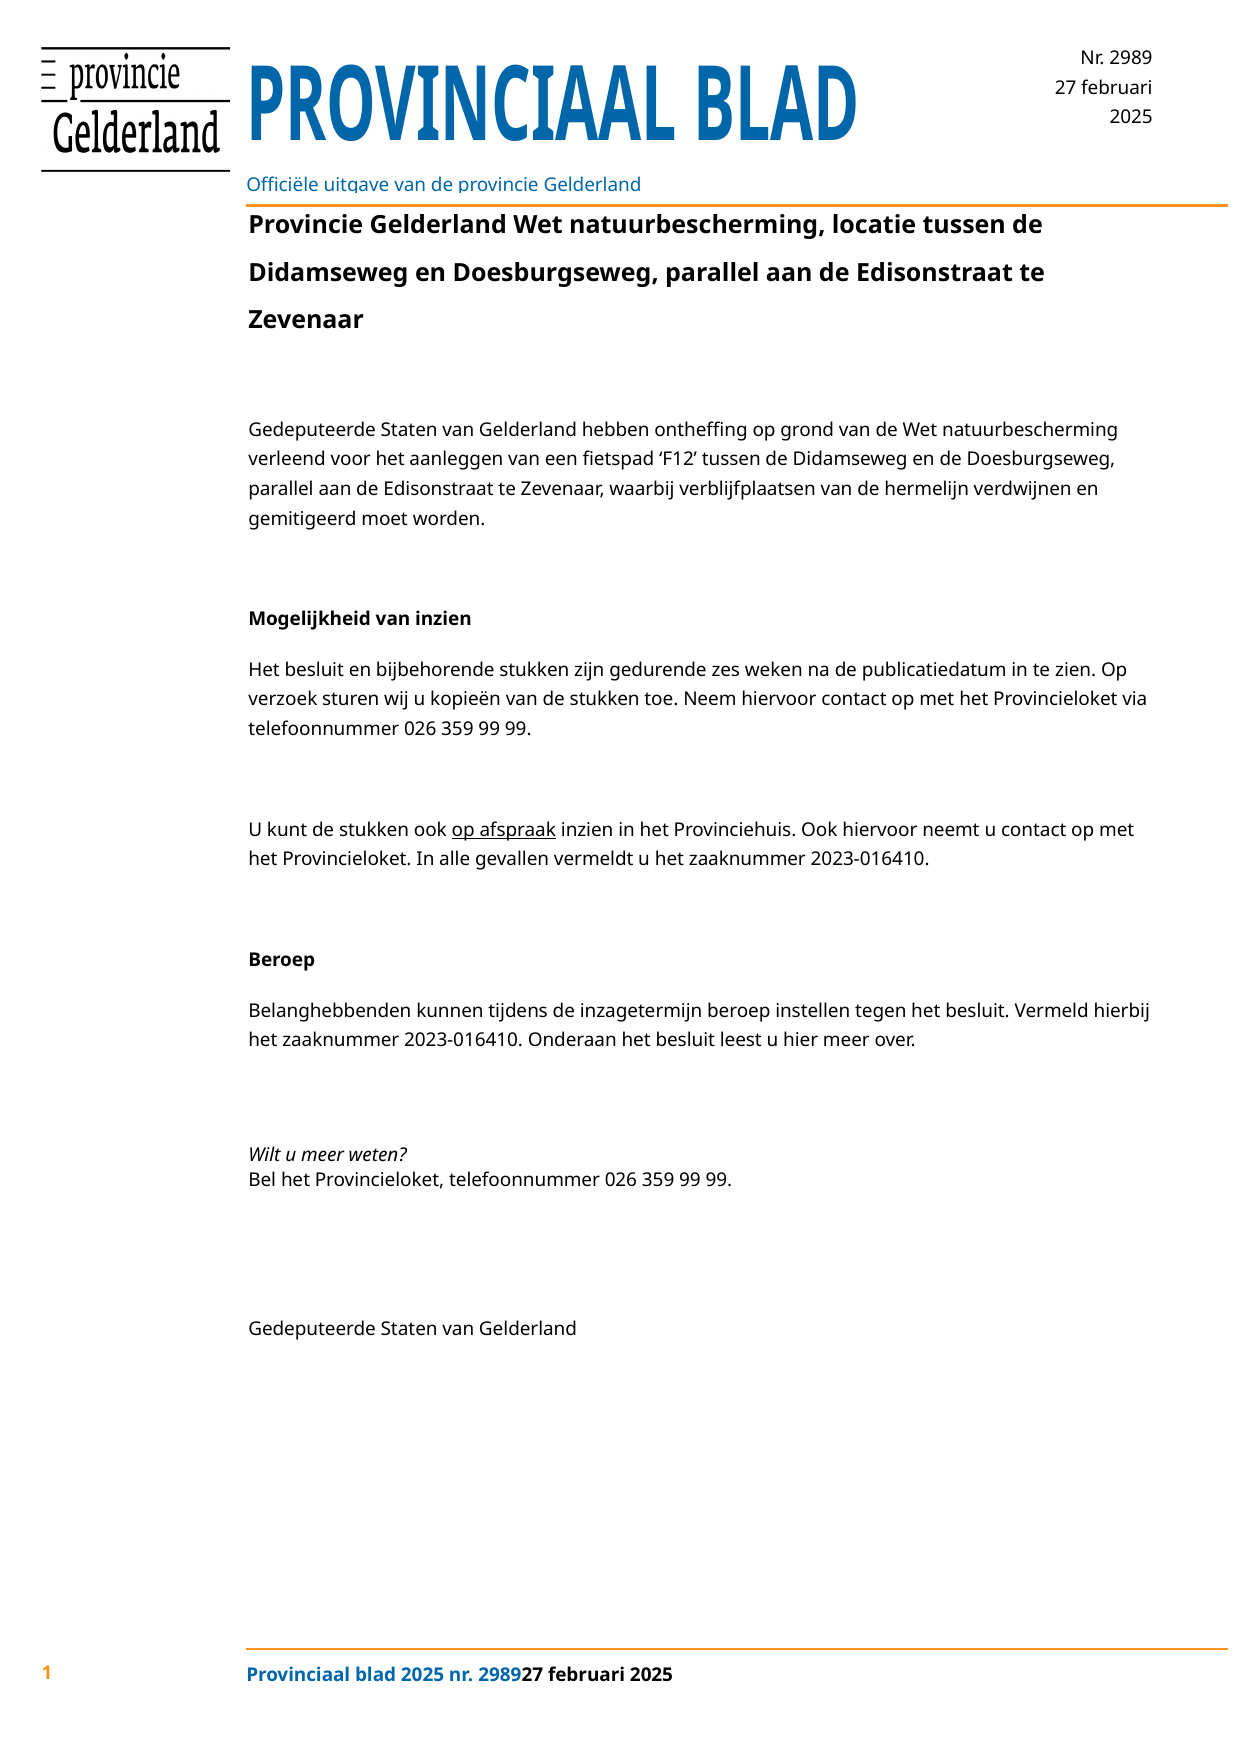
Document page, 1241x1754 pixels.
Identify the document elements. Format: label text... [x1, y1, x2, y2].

text Wilt u meer weten? [248, 1141, 1152, 1166]
text Belanghebbenden kunnen tijdens de inzagetermijn beroep instellen tegen het besluit. Vermeld hierbij het zaaknummer 2023-016410. Onderaan het besluit leest u hier meer over. [248, 997, 1152, 1052]
text Beroep [248, 946, 1152, 972]
text Mogelijkheid van inzien [248, 606, 1152, 631]
text Provincie Gelderland Wet natuurbescherming, locatie tussen de Didamseweg en Doesburgseweg, parallel aan de Edisonstraat te Zevenaar [248, 207, 1152, 336]
text Gedeputeerde Staten van Gelderland hebben ontheffing op grond van de Wet natuurbescherming verleend voor het aanleggen van een fietspad ‘F12’ tussen de Didamseweg en de Doesburgseweg, parallel aan de Edisonstraat te Zevenaar, waarbij verblijfplaatsen van de hermelijn verdwijnen en gemitigeerd moet worden. [248, 416, 1152, 530]
picture [41, 47, 231, 172]
text U kunt de stukken ook op afspraak inzien in het Provinciehuis. Ook hiervoor neemt u contact op met het Provincieloket. In alle gevallen vermeldt u het zaaknummer 2023-016410. [248, 816, 1152, 871]
text Het besluit en bijbehorende stukken zijn gedurende zes weken na de publicatiedatum in te zien. Op verzoek sturen wij u kopieën van de stukken toe. Neem hiervoor contact op met het Provincieloket via telefoonnummer 026 359 99 99. [248, 656, 1152, 741]
text Bel het Provincieloket, telefoonnummer 026 359 99 99. [248, 1166, 1152, 1192]
text Gedeputeerde Staten van Gelderland [248, 1315, 1152, 1341]
